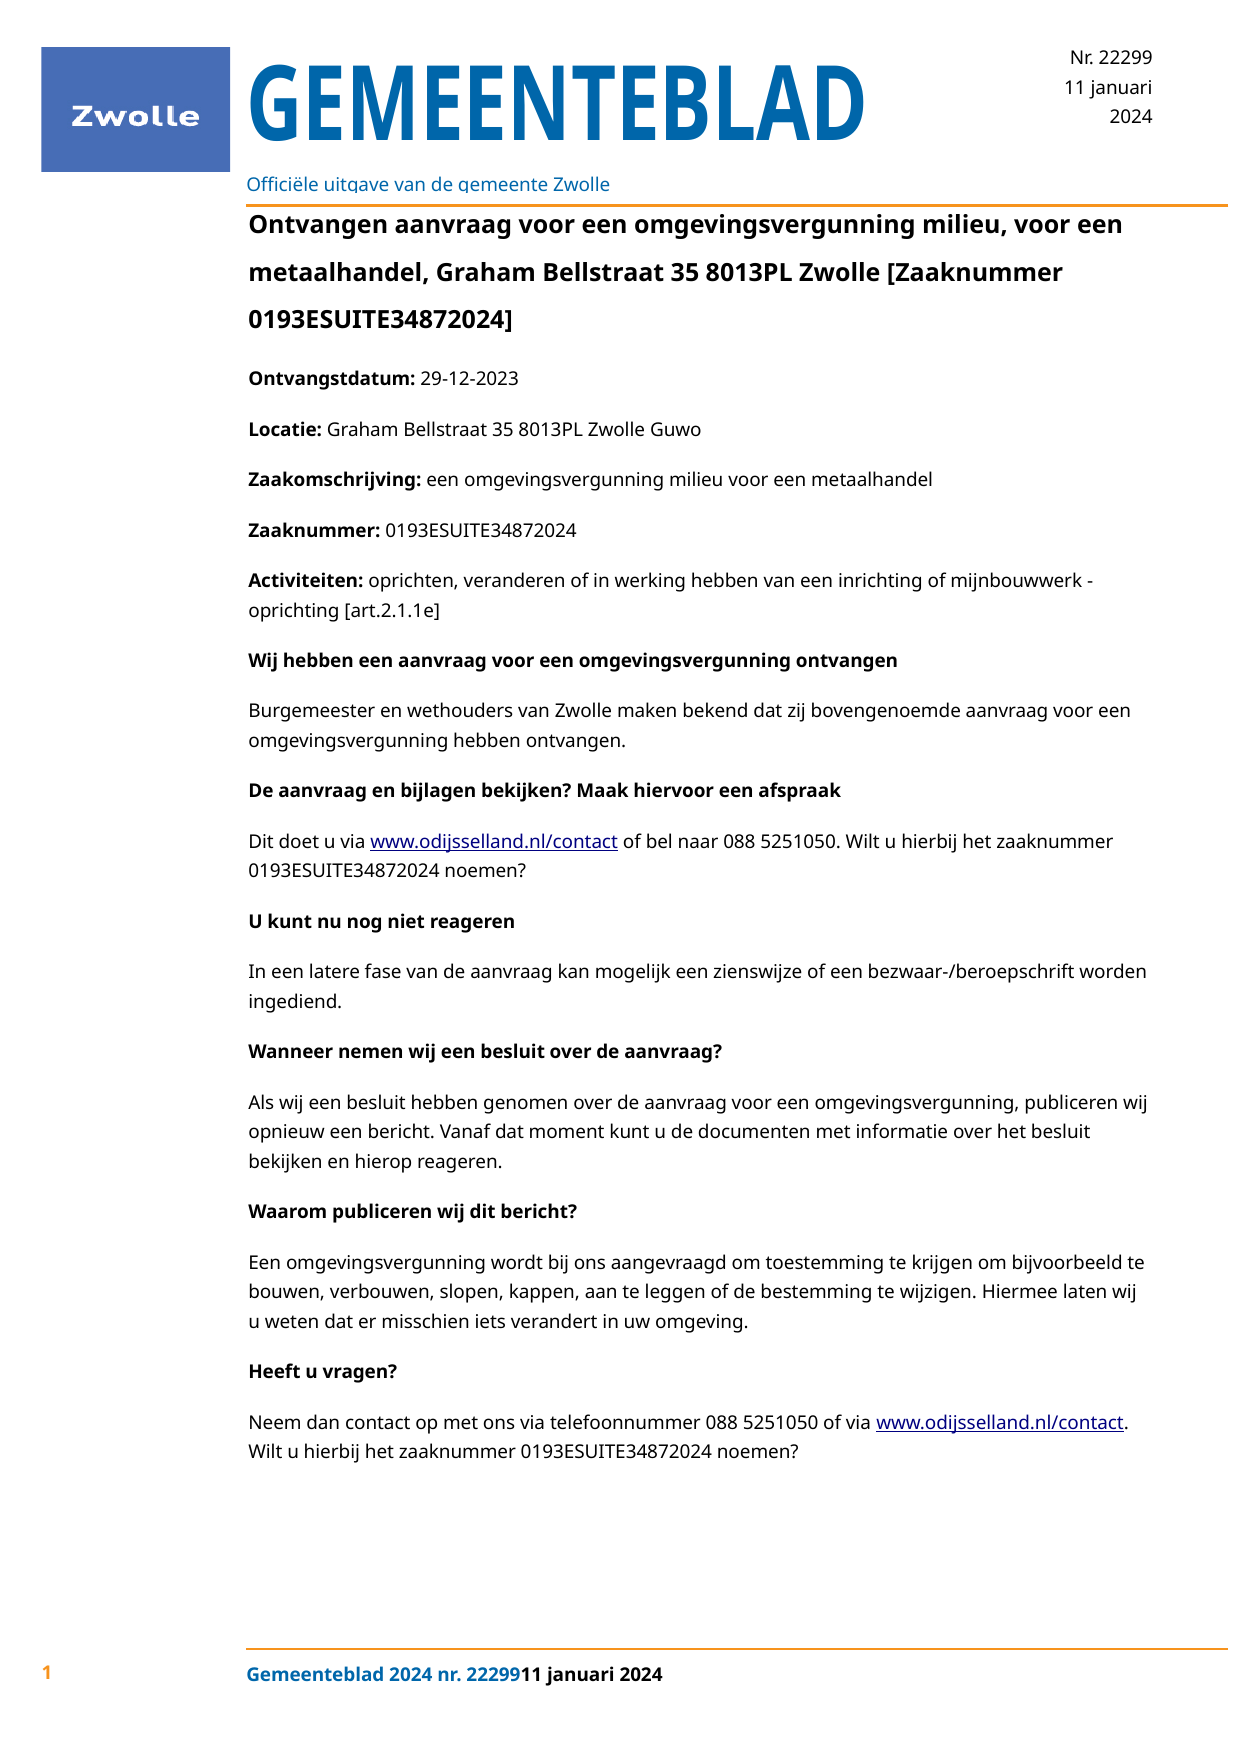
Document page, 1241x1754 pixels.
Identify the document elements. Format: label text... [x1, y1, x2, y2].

text Burgemeester en wethouders van Zwolle maken bekend dat zij bovengenoemde aanvraag voor een omgevingsvergunning hebben ontvangen. [248, 698, 1152, 753]
text Als wij een besluit hebben genomen over de aanvraag voor een omgevingsvergunning, publiceren wij opnieuw een bericht. Vanaf dat moment kunt u de documenten met informatie over het besluit bekijken en hierop reageren. [248, 1089, 1152, 1174]
text Locatie: Graham Bellstraat 35 8013PL Zwolle Guwo [248, 416, 1152, 442]
picture [41, 47, 231, 172]
text Een omgevingsvergunning wordt bij ons aangevraagd om toestemming te krijgen om bijvoorbeeld te bouwen, verbouwen, slopen, kappen, aan te leggen of de bestemming te wijzigen. Hiermee laten wij u weten dat er misschien iets verandert in uw omgeving. [248, 1249, 1152, 1334]
text Wij hebben een aanvraag voor een omgevingsvergunning ontvangen [248, 647, 1152, 673]
text Activiteiten: oprichten, veranderen of in werking hebben van een inrichting of mijnbouwwerk - oprichting [art.2.1.1e] [248, 567, 1152, 622]
text In een latere fase van de aanvraag kan mogelijk een zienswijze of een bezwaar-/beroepschrift worden ingediend. [248, 958, 1152, 1014]
text U kunt nu nog niet reageren [248, 908, 1152, 934]
text Neem dan contact op met ons via telefoonnummer 088 5251050 of via www.odijsselland.nl/contact. Wilt u hierbij het zaaknummer 0193ESUITE34872024 noemen? [248, 1409, 1152, 1464]
text De aanvraag en bijlagen bekijken? Maak hiervoor een afspraak [248, 778, 1152, 803]
text Waarom publiceren wij dit bericht? [248, 1198, 1152, 1224]
text Dit doet u via www.odijsselland.nl/contact of bel naar 088 5251050. Wilt u hierbij het zaaknummer 0193ESUITE34872024 noemen? [248, 828, 1152, 883]
text Zaaknummer: 0193ESUITE34872024 [248, 517, 1152, 542]
text Wanneer nemen wij een besluit over de aanvraag? [248, 1038, 1152, 1064]
text Heeft u vragen? [248, 1358, 1152, 1384]
text Ontvangen aanvraag voor een omgevingsvergunning milieu, voor een metaalhandel, Graham Bellstraat 35 8013PL Zwolle [Zaaknummer 0193ESUITE34872024] [248, 207, 1152, 336]
text Ontvangstdatum: 29-12-2023 [248, 366, 1152, 391]
text Zaakomschrijving: een omgevingsvergunning milieu voor een metaalhandel [248, 466, 1152, 492]
